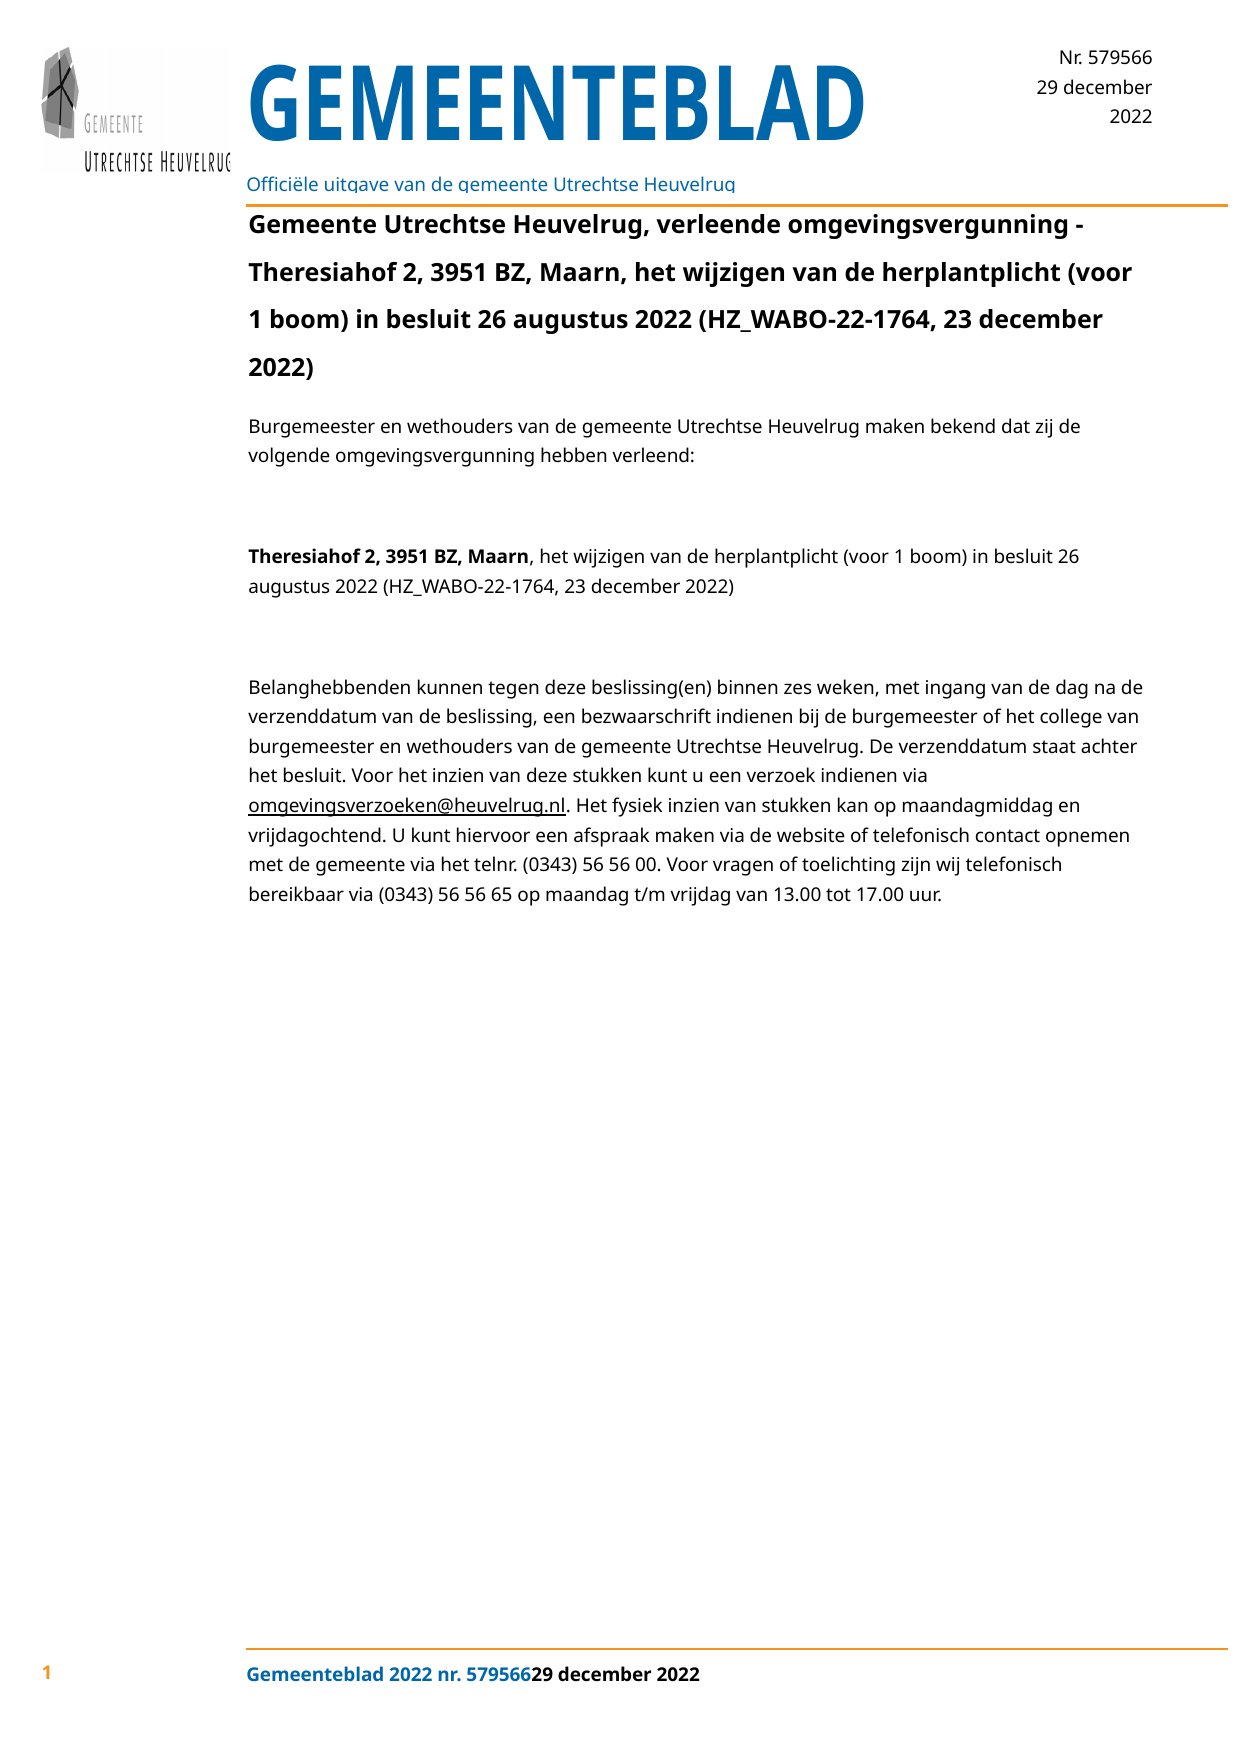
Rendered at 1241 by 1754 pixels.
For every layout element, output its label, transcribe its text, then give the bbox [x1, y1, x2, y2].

text Gemeente Utrechtse Heuvelrug, verleende omgevingsvergunning - Theresiahof 2, 3951 BZ, Maarn, het wijzigen van de herplantplicht (voor 1 boom) in besluit 26 augustus 2022 (HZ_WABO-22-1764, 23 december 2022) [248, 207, 1152, 384]
text Belanghebbenden kunnen tegen deze beslissing(en) binnen zes weken, met ingang van de dag na de verzenddatum van de beslissing, een bezwaarschrift indienen bij de burgemeester of het college van burgemeester en wethouders van de gemeente Utrechtse Heuvelrug. De verzenddatum staat achter het besluit. Voor het inzien van deze stukken kunt u een verzoek indienen via omgevingsverzoeken@heuvelrug.nl. Het fysiek inzien van stukken kan op maandagmiddag en vrijdagochtend. U kunt hiervoor een afspraak maken via de website of telefonisch contact opnemen met de gemeente via het telnr. (0343) 56 56 00. Voor vragen of toelichting zijn wij telefonisch bereikbaar via (0343) 56 56 65 op maandag t/m vrijdag van 13.00 tot 17.00 uur. [248, 674, 1152, 907]
picture [41, 47, 231, 172]
text Burgemeester en wethouders van de gemeente Utrechtse Heuvelrug maken bekend dat zij de volgende omgevingsvergunning hebben verleend: [248, 413, 1152, 468]
text Theresiahof 2, 3951 BZ, Maarn, het wijzigen van de herplantplicht (voor 1 boom) in besluit 26 augustus 2022 (HZ_WABO-22-1764, 23 december 2022) [248, 543, 1152, 599]
